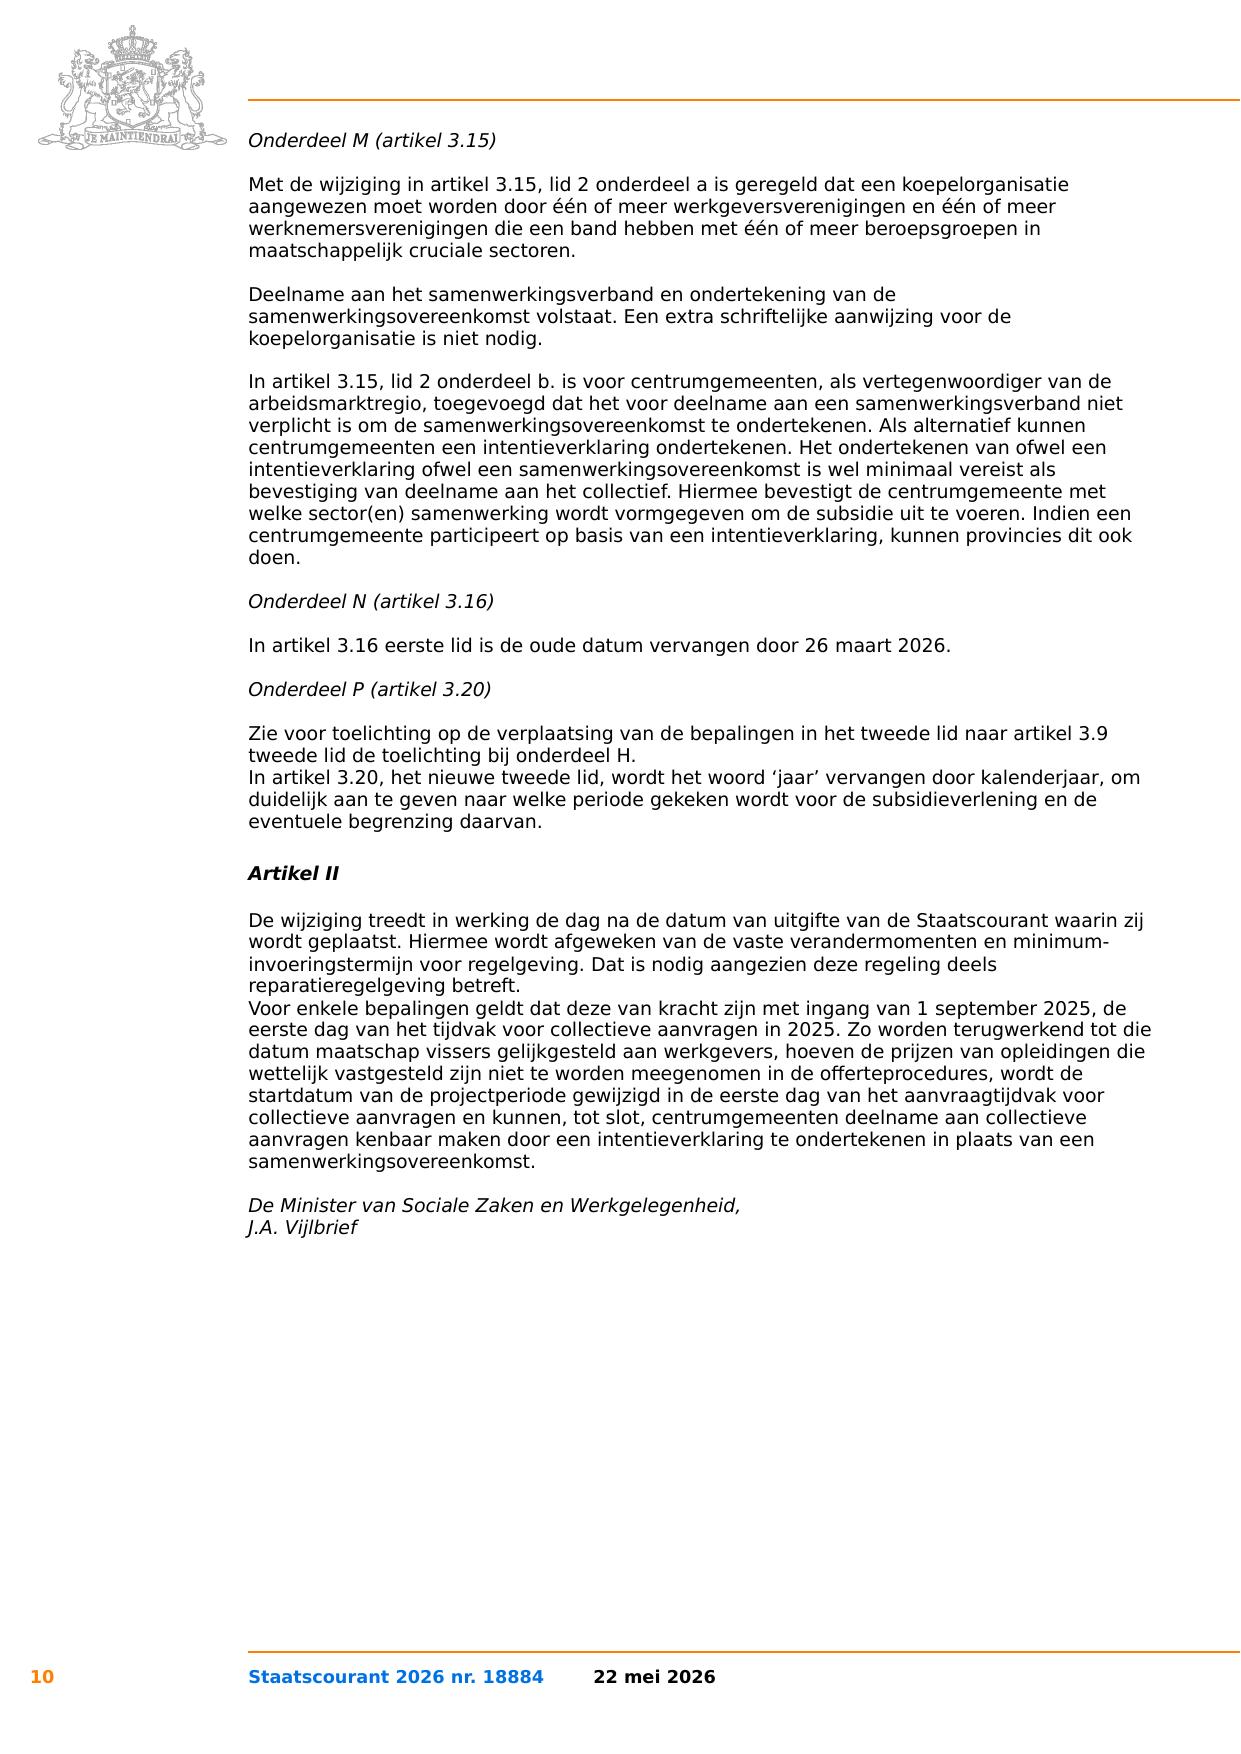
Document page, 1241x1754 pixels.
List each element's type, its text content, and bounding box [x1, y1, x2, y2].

text In artikel 3.15, lid 2 onderdeel b. is voor centrumgemeenten, als vertegenwoordiger van de arbeidsmarktregio, toegevoegd dat het voor deelname aan een samenwerkingsverband niet verplicht is om de samenwerkingsovereenkomst te ondertekenen. Als alternatief kunnen centrumgemeenten een intentieverklaring ondertekenen. Het ondertekenen van ofwel een intentieverklaring ofwel een samenwerkingsovereenkomst is wel minimaal vereist als bevestiging van deelname aan het collectief. Hiermee bevestigt de centrumgemeente met welke sector(en) samenwerking wordt vormgegeven om de subsidie uit te voeren. Indien een centrumgemeente participeert op basis van een intentieverklaring, kunnen provincies dit ook doen. [248, 371, 1163, 569]
picture [38, 25, 227, 150]
text Met de wijziging in artikel 3.15, lid 2 onderdeel a is geregeld dat een koepelorganisatie aangewezen moet worden door één of meer werkgeversverenigingen en één of meer werknemersverenigingen die een band hebben met één of meer beroepsgroepen in maatschappelijk cruciale sectoren. [248, 174, 1163, 262]
subtitle Onderdeel N (artikel 3.16) [248, 591, 1163, 613]
text In artikel 3.20, het nieuwe tweede lid, wordt het woord ‘jaar’ vervangen door kalenderjaar, om duidelijk aan te geven naar welke periode gekeken wordt voor de subsidieverlening en de eventuele begrenzing daarvan. [248, 767, 1163, 832]
subtitle Onderdeel P (artikel 3.20) [248, 679, 1163, 701]
text De wijziging treedt in werking de dag na de datum van uitgifte van de Staatscourant waarin zij wordt geplaatst. Hiermee wordt afgeweken van de vaste verandermomenten en minimum-invoeringstermijn voor regelgeving. Dat is nodig aangezien deze regeling deels reparatieregelgeving betreft. [248, 909, 1163, 997]
subtitle Artikel II [248, 862, 1163, 884]
text Zie voor toelichting op de verplaatsing van de bepalingen in het tweede lid naar artikel 3.9 tweede lid de toelichting bij onderdeel H. [248, 723, 1163, 767]
text In artikel 3.16 eerste lid is de oude datum vervangen door 26 maart 2026. [248, 635, 1163, 657]
text Voor enkele bepalingen geldt dat deze van kracht zijn met ingang van 1 september 2025, de eerste dag van het tijdvak voor collectieve aanvragen in 2025. Zo worden terugwerkend tot die datum maatschap vissers gelijkgesteld aan werkgevers, hoeven de prijzen van opleidingen die wettelijk vastgesteld zijn niet te worden meegenomen in de offerteprocedures, wordt de startdatum van de projectperiode gewijzigd in de eerste dag van het aanvraagtijdvak voor collectieve aanvragen en kunnen, tot slot, centrumgemeenten deelname aan collectieve aanvragen kenbaar maken door een intentieverklaring te ondertekenen in plaats van een samenwerkingsovereenkomst. [248, 997, 1163, 1173]
text De Minister van Sociale Zaken en Werkgelegenheid, J.A. Vijlbrief [248, 1195, 1163, 1239]
subtitle Onderdeel M (artikel 3.15) [248, 130, 1163, 152]
text Deelname aan het samenwerkingsverband en ondertekening van de samenwerkingsovereenkomst volstaat. Een extra schriftelijke aanwijzing voor de koepelorganisatie is niet nodig. [248, 283, 1163, 349]
